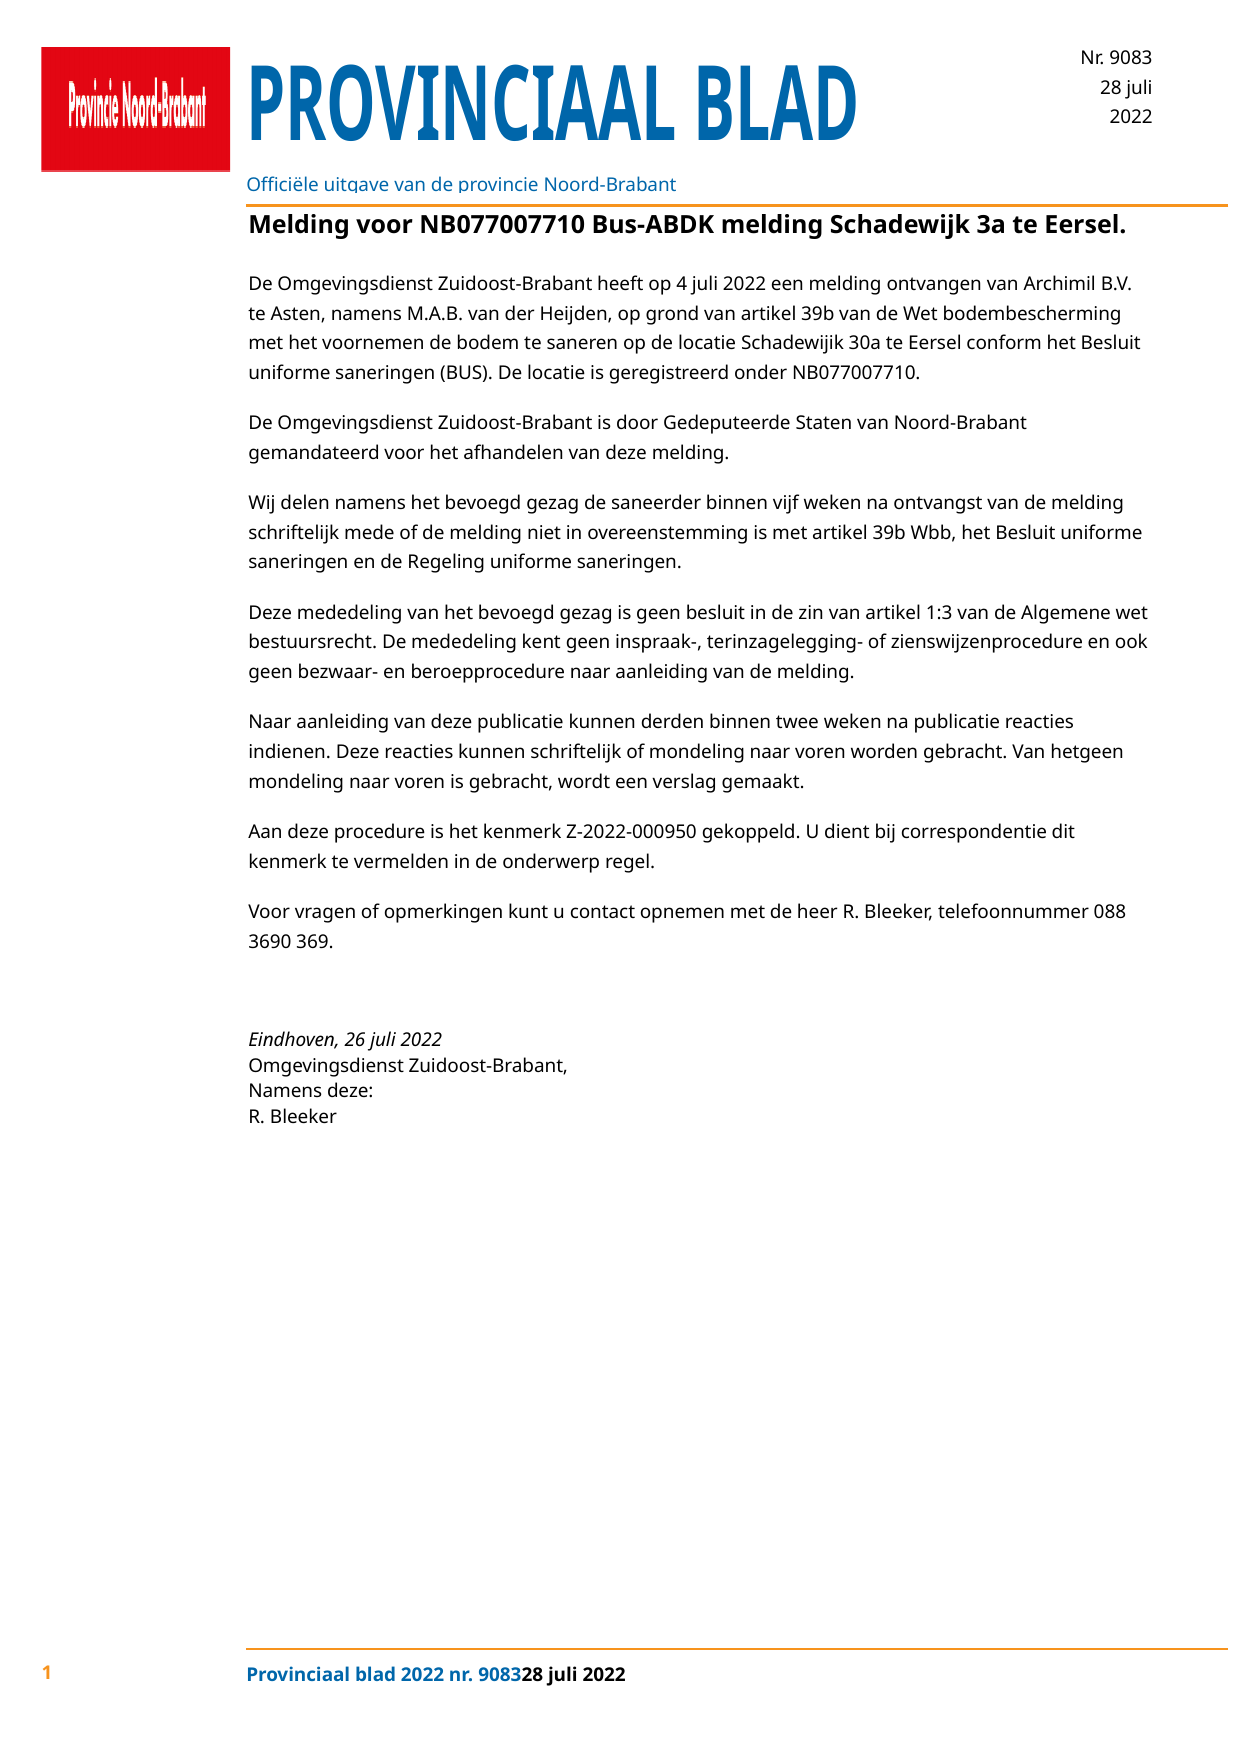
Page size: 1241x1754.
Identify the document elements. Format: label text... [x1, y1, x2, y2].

text Melding voor NB077007710 Bus-ABDK melding Schadewijk 3a te Eersel. [248, 207, 1152, 241]
text Wij delen namens het bevoegd gezag de saneerder binnen vijf weken na ontvangst van de melding schriftelijk mede of de melding niet in overeenstemming is met artikel 39b Wbb, het Besluit uniforme saneringen en de Regeling uniforme saneringen. [248, 489, 1152, 574]
text Omgevingsdienst Zuidoost-Brabant, [248, 1052, 1152, 1077]
text Naar aanleiding van deze publicatie kunnen derden binnen twee weken na publicatie reacties indienen. Deze reacties kunnen schriftelijk of mondeling naar voren worden gebracht. Van hetgeen mondeling naar voren is gebracht, wordt een verslag gemaakt. [248, 709, 1152, 793]
text R. Bleeker [248, 1103, 1152, 1129]
text Voor vragen of opmerkingen kunt u contact opnemen met de heer R. Bleeker, telefoonnummer 088 3690 369. [248, 898, 1152, 953]
picture [41, 47, 231, 172]
text De Omgevingsdienst Zuidoost-Brabant heeft op 4 juli 2022 een melding ontvangen van Archimil B.V. te Asten, namens M.A.B. van der Heijden, op grond van artikel 39b van de Wet bodembescherming met het voornemen de bodem te saneren op de locatie Schadewijik 30a te Eersel conform het Besluit uniforme saneringen (BUS). De locatie is geregistreerd onder NB077007710. [248, 270, 1152, 385]
text Namens deze: [248, 1077, 1152, 1103]
text De Omgevingsdienst Zuidoost-Brabant is door Gedeputeerde Staten van Noord-Brabant gemandateerd voor het afhandelen van deze melding. [248, 409, 1152, 465]
text Eindhoven, 26 juli 2022 [248, 1026, 1152, 1052]
text Deze mededeling van het bevoegd gezag is geen besluit in de zin van artikel 1:3 van de Algemene wet bestuursrecht. De mededeling kent geen inspraak-, terinzagelegging- of zienswijzenprocedure en ook geen bezwaar- en beroepprocedure naar aanleiding van de melding. [248, 599, 1152, 684]
text Aan deze procedure is het kenmerk Z-2022-000950 gekoppeld. U dient bij correspondentie dit kenmerk te vermelden in de onderwerp regel. [248, 818, 1152, 873]
